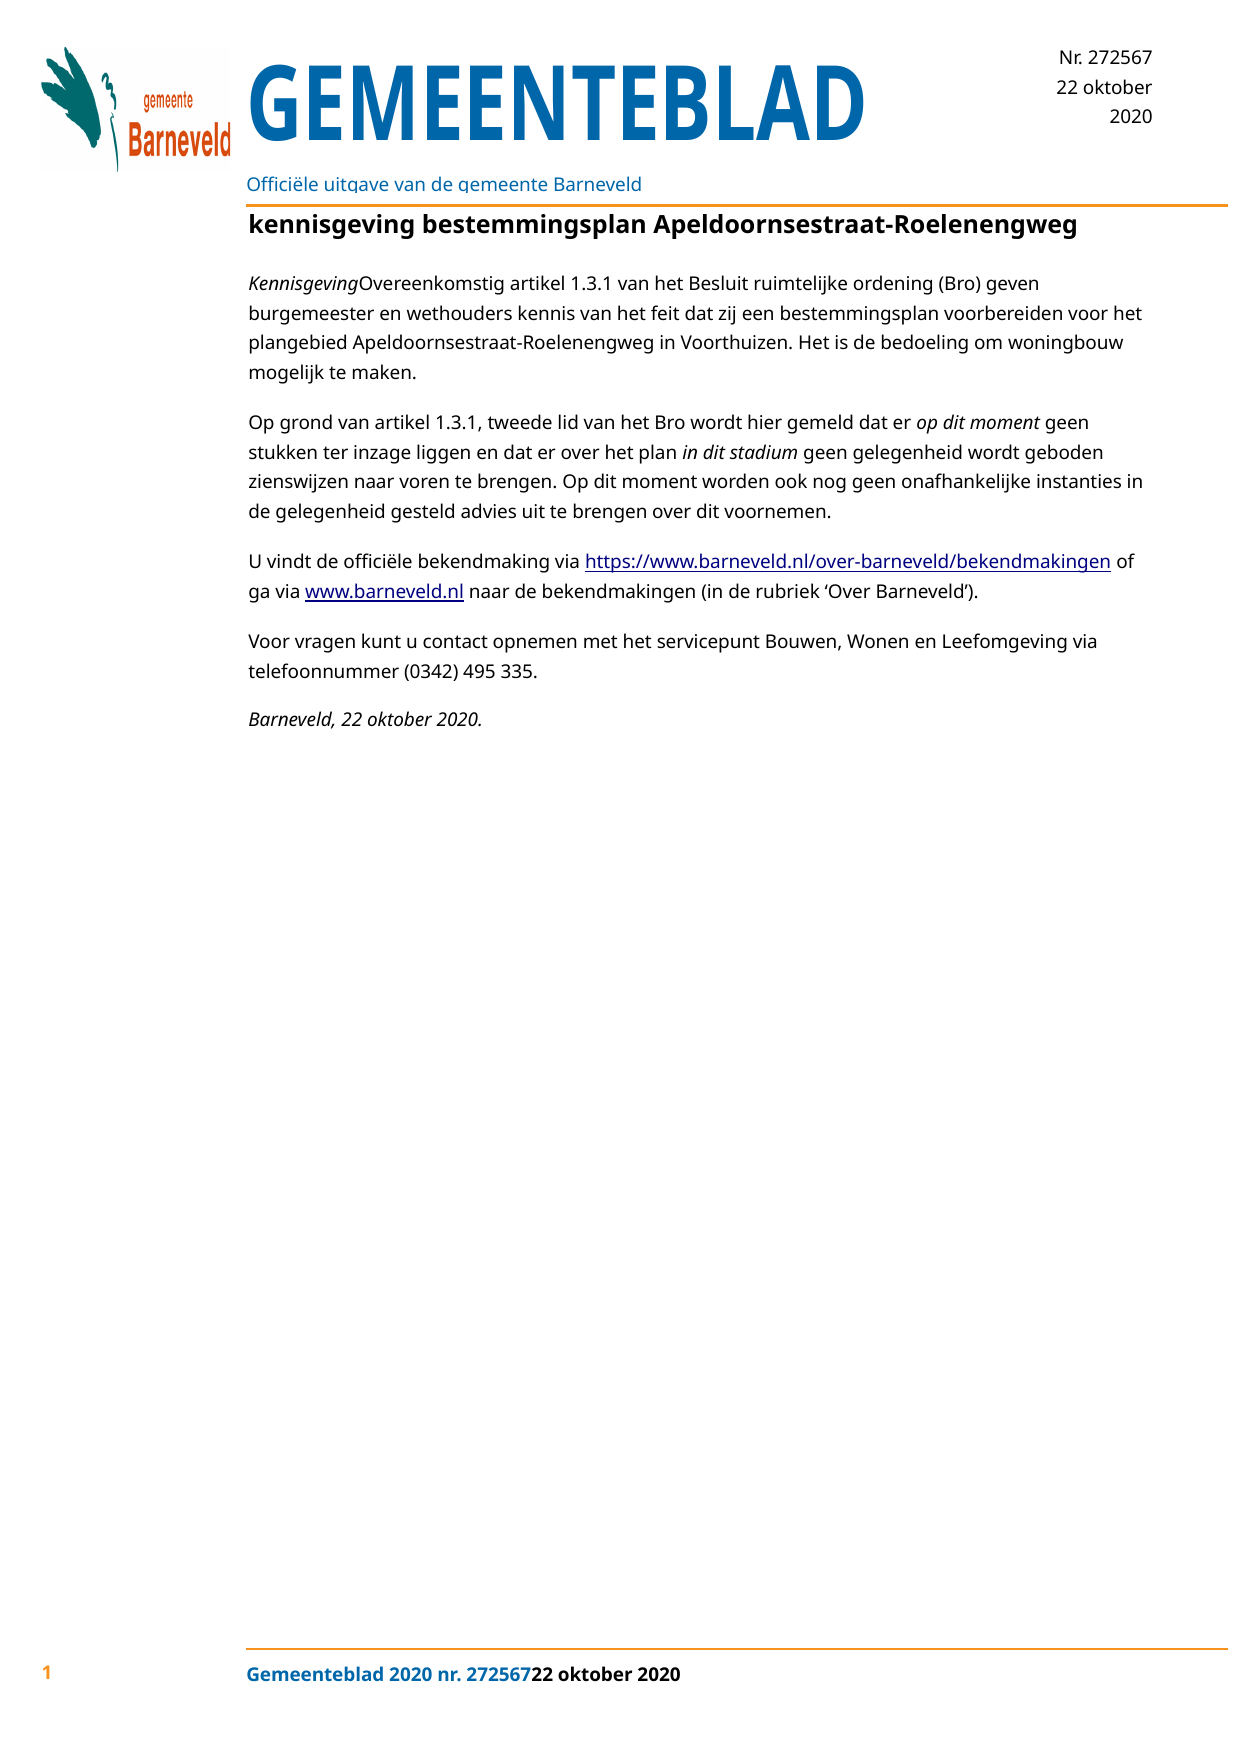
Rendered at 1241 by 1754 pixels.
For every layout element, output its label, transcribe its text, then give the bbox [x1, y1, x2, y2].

text Op grond van artikel 1.3.1, tweede lid van het Bro wordt hier gemeld dat er op dit moment geen stukken ter inzage liggen en dat er over het plan in dit stadium geen gelegenheid wordt geboden zienswijzen naar voren te brengen. Op dit moment worden ook nog geen onafhankelijke instanties in de gelegenheid gesteld advies uit te brengen over dit voornemen. [248, 409, 1152, 524]
text kennisgeving bestemmingsplan Apeldoornsestraat-Roelenengweg [248, 207, 1152, 241]
text KennisgevingOvereenkomstig artikel 1.3.1 van het Besluit ruimtelijke ordening (Bro) geven burgemeester en wethouders kennis van het feit dat zij een bestemmingsplan voorbereiden voor het plangebied Apeldoornsestraat-Roelenengweg in Voorthuizen. Het is de bedoeling om woningbouw mogelijk te maken. [248, 270, 1152, 385]
picture [41, 47, 231, 172]
text Voor vragen kunt u contact opnemen met het servicepunt Bouwen, Wonen en Leefomgeving via telefoonnummer (0342) 495 335. [248, 629, 1152, 684]
text U vindt de officiële bekendmaking via https://www.barneveld.nl/over-barneveld/bekendmakingen of ga via www.barneveld.nl naar de bekendmakingen (in de rubriek ‘Over Barneveld’). [248, 549, 1152, 604]
text Barneveld, 22 oktober 2020. [248, 706, 1152, 732]
